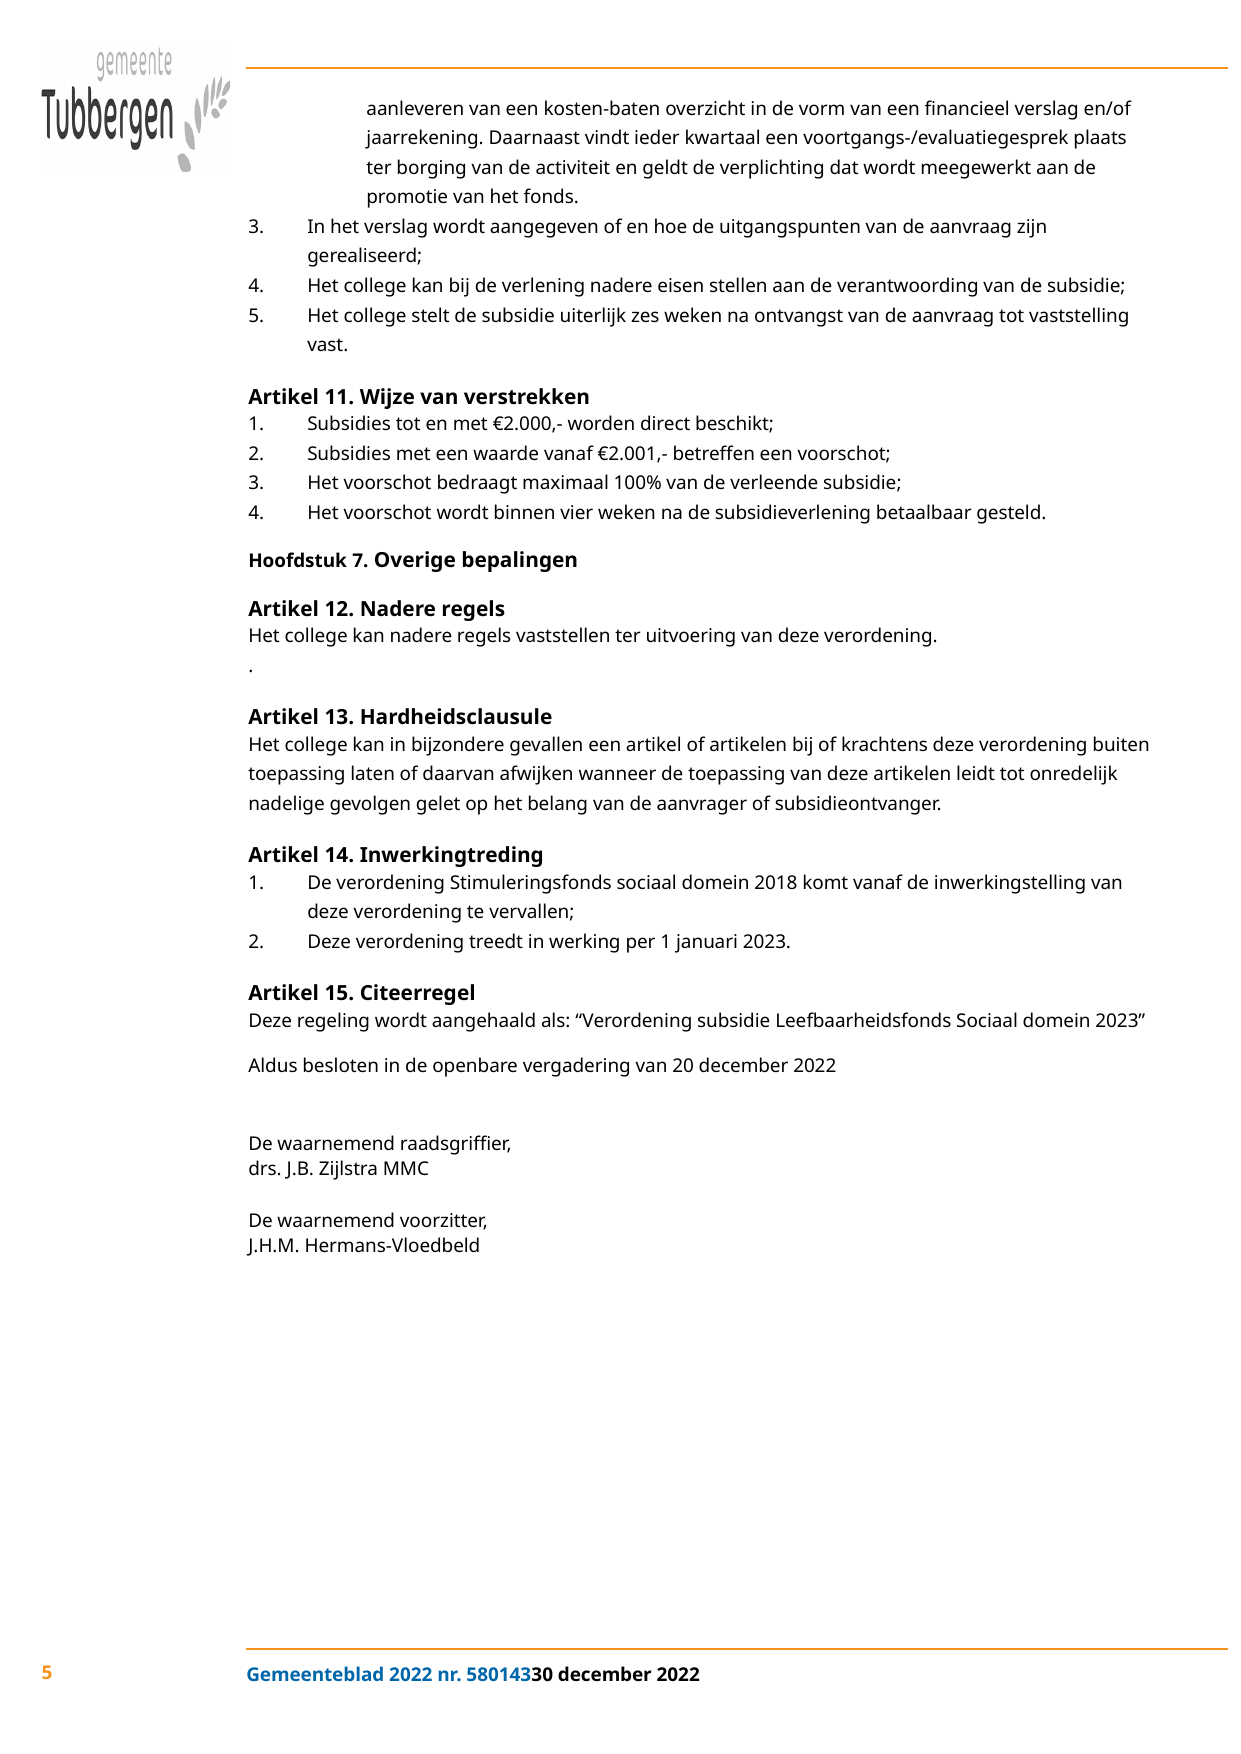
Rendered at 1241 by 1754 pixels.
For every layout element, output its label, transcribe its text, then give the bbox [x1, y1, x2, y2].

text Artikel 13. Hardheidsclausule [248, 702, 1152, 731]
text J.H.M. Hermans-Vloedbeld [248, 1233, 1152, 1258]
list Het voorschot wordt binnen vier weken na de subsidieverlening betaalbaar gesteld. [248, 499, 1152, 525]
text Aldus besloten in de openbare vergadering van 20 december 2022 [248, 1052, 1152, 1078]
text Het college kan nadere regels vaststellen ter uitvoering van deze verordening. [248, 622, 1152, 648]
text Artikel 12. Nadere regels [248, 594, 1152, 622]
list In het verslag wordt aangegeven of en hoe de uitgangspunten van de aanvraag zijn gerealiseerd; [248, 213, 1152, 268]
text Het college kan in bijzondere gevallen een artikel of artikelen bij of krachtens deze verordening buiten toepassing laten of daarvan afwijken wanneer de toepassing van deze artikelen leidt tot onredelijk nadelige gevolgen gelet op het belang van de aanvrager of subsidieontvanger. [248, 731, 1152, 816]
list Het college stelt de subsidie uiterlijk zes weken na ontvangst van de aanvraag tot vaststelling vast. [248, 302, 1152, 357]
text Artikel 11. Wijze van verstrekken [248, 382, 1152, 410]
text De waarnemend voorzitter, [248, 1207, 1152, 1233]
text Artikel 15. Citeerregel [248, 978, 1152, 1007]
list Deze verordening treedt in werking per 1 januari 2023. [248, 928, 1152, 954]
list Subsidies met een waarde vanaf €2.001,- betreffen een voorschot; [248, 440, 1152, 466]
list Subsidies tot en met €2.000,- worden direct beschikt; [248, 410, 1152, 436]
text Artikel 14. Inwerkingtreding [248, 840, 1152, 869]
text Hoofdstuk 7. Overige bepalingen [248, 545, 1152, 573]
text drs. J.B. Zijlstra MMC [248, 1155, 1152, 1181]
list De verordening Stimuleringsfonds sociaal domein 2018 komt vanaf de inwerkingstelling van deze verordening te vervallen; [248, 869, 1152, 924]
list aanleveren van een kosten-baten overzicht in de vorm van een financieel verslag en/of jaarrekening. Daarnaast vindt ieder kwartaal een voortgangs-/evaluatiegesprek plaats ter borging van de activiteit en geldt de verplichting dat wordt meegewerkt aan de promotie van het fonds. [307, 95, 1152, 209]
text . [248, 652, 1152, 678]
text Deze regeling wordt aangehaald als: “Verordening subsidie Leefbaarheidsfonds Sociaal domein 2023” [248, 1007, 1152, 1033]
text De waarnemend raadsgriffier, [248, 1130, 1152, 1155]
picture [41, 47, 231, 172]
list Het voorschot bedraagt maximaal 100% van de verleende subsidie; [248, 469, 1152, 495]
list Het college kan bij de verlening nadere eisen stellen aan de verantwoording van de subsidie; [248, 272, 1152, 298]
